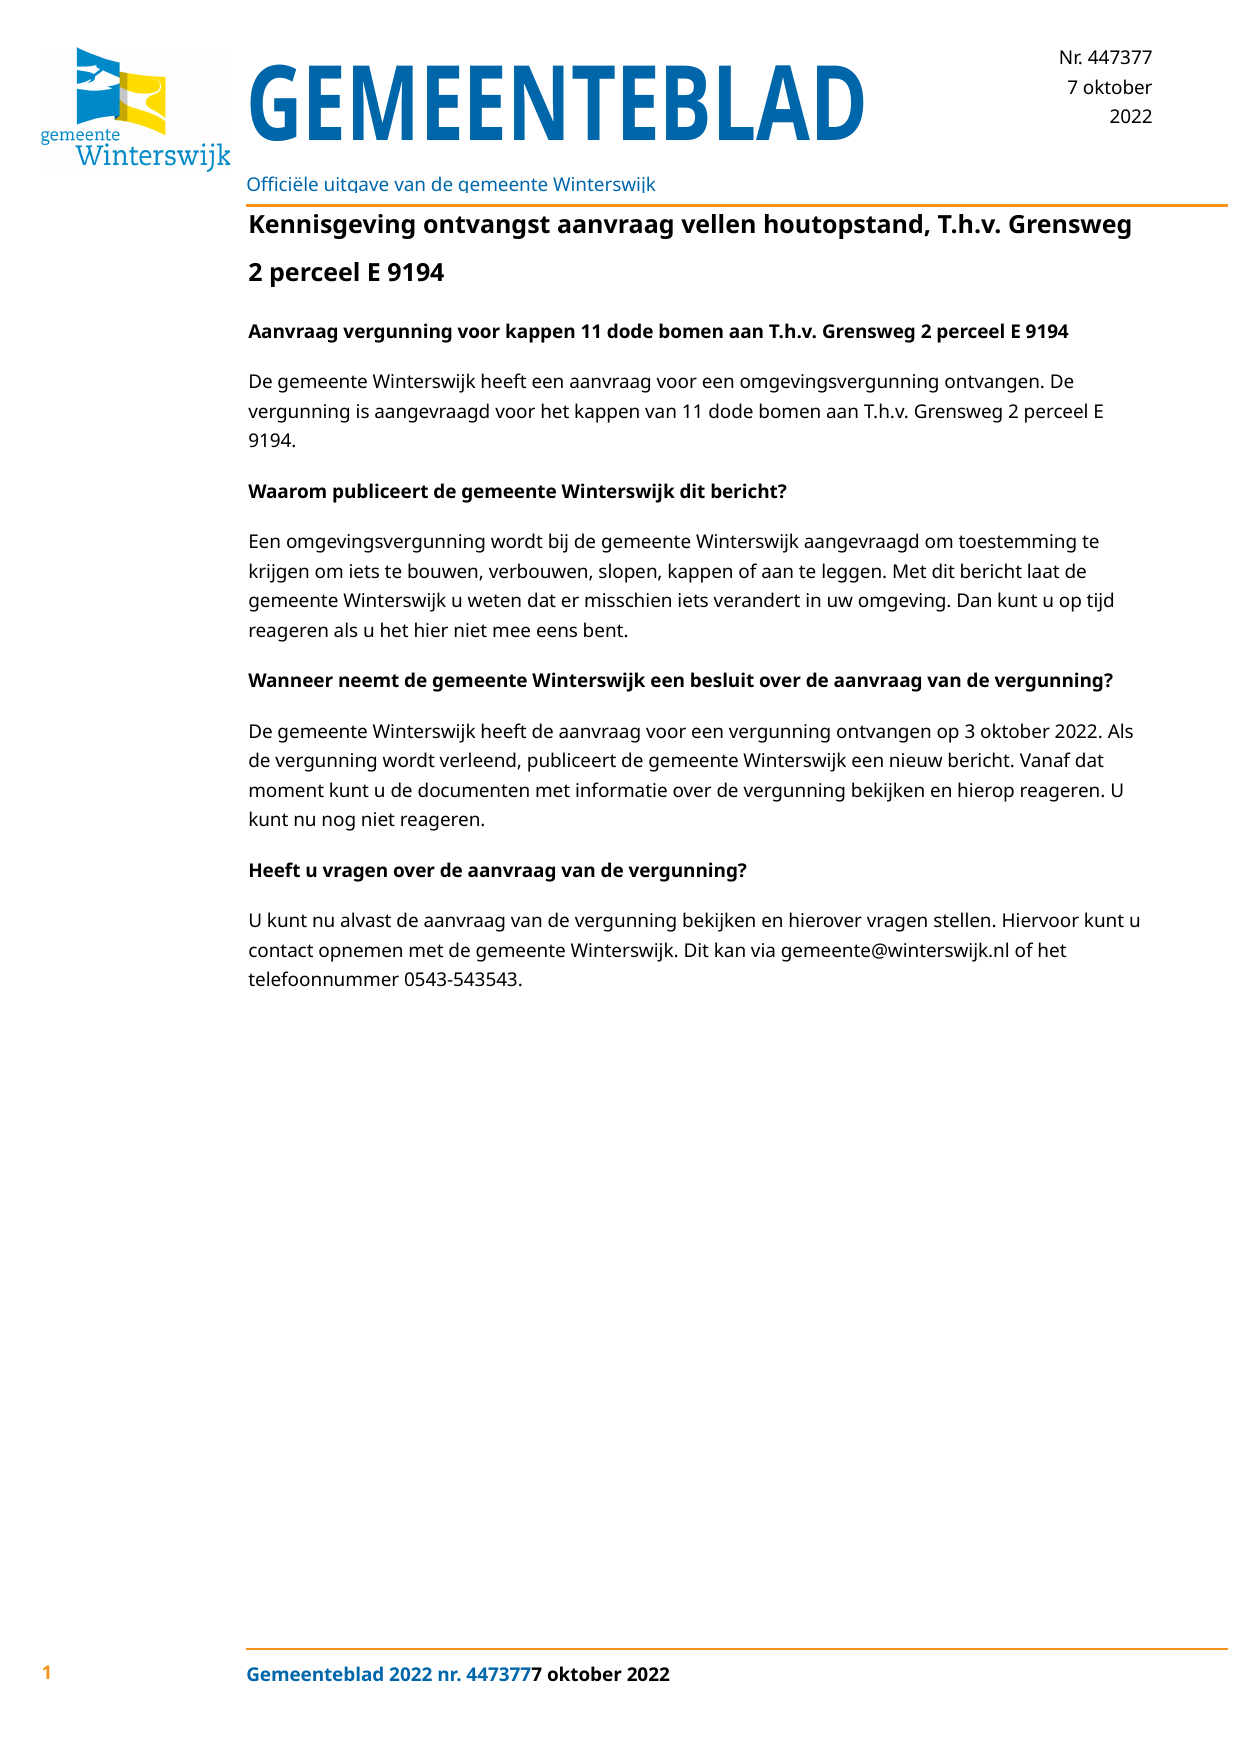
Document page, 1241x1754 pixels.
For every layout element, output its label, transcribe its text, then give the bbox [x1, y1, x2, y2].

text Wanneer neemt de gemeente Winterswijk een besluit over de aanvraag van de vergunning? [248, 667, 1152, 693]
text U kunt nu alvast de aanvraag van de vergunning bekijken en hierover vragen stellen. Hiervoor kunt u contact opnemen met de gemeente Winterswijk. Dit kan via gemeente@winterswijk.nl of het telefoonnummer 0543-543543. [248, 907, 1152, 992]
text Aanvraag vergunning voor kappen 11 dode bomen aan T.h.v. Grensweg 2 perceel E 9194 [248, 318, 1152, 344]
picture [41, 47, 231, 172]
text Een omgevingsvergunning wordt bij de gemeente Winterswijk aangevraagd om toestemming te krijgen om iets te bouwen, verbouwen, slopen, kappen of aan te leggen. Met dit bericht laat de gemeente Winterswijk u weten dat er misschien iets verandert in uw omgeving. Dan kunt u op tijd reageren als u het hier niet mee eens bent. [248, 528, 1152, 643]
text Waarom publiceert de gemeente Winterswijk dit bericht? [248, 478, 1152, 504]
text De gemeente Winterswijk heeft de aanvraag voor een vergunning ontvangen op 3 oktober 2022. Als de vergunning wordt verleend, publiceert de gemeente Winterswijk een nieuw bericht. Vanaf dat moment kunt u de documenten met informatie over de vergunning bekijken en hierop reageren. U kunt nu nog niet reageren. [248, 718, 1152, 832]
text Heeft u vragen over de aanvraag van de vergunning? [248, 857, 1152, 883]
text Kennisgeving ontvangst aanvraag vellen houtopstand, T.h.v. Grensweg 2 perceel E 9194 [248, 207, 1152, 288]
text De gemeente Winterswijk heeft een aanvraag voor een omgevingsvergunning ontvangen. De vergunning is aangevraagd voor het kappen van 11 dode bomen aan T.h.v. Grensweg 2 perceel E 9194. [248, 368, 1152, 453]
picture [225, 153, 231, 162]
